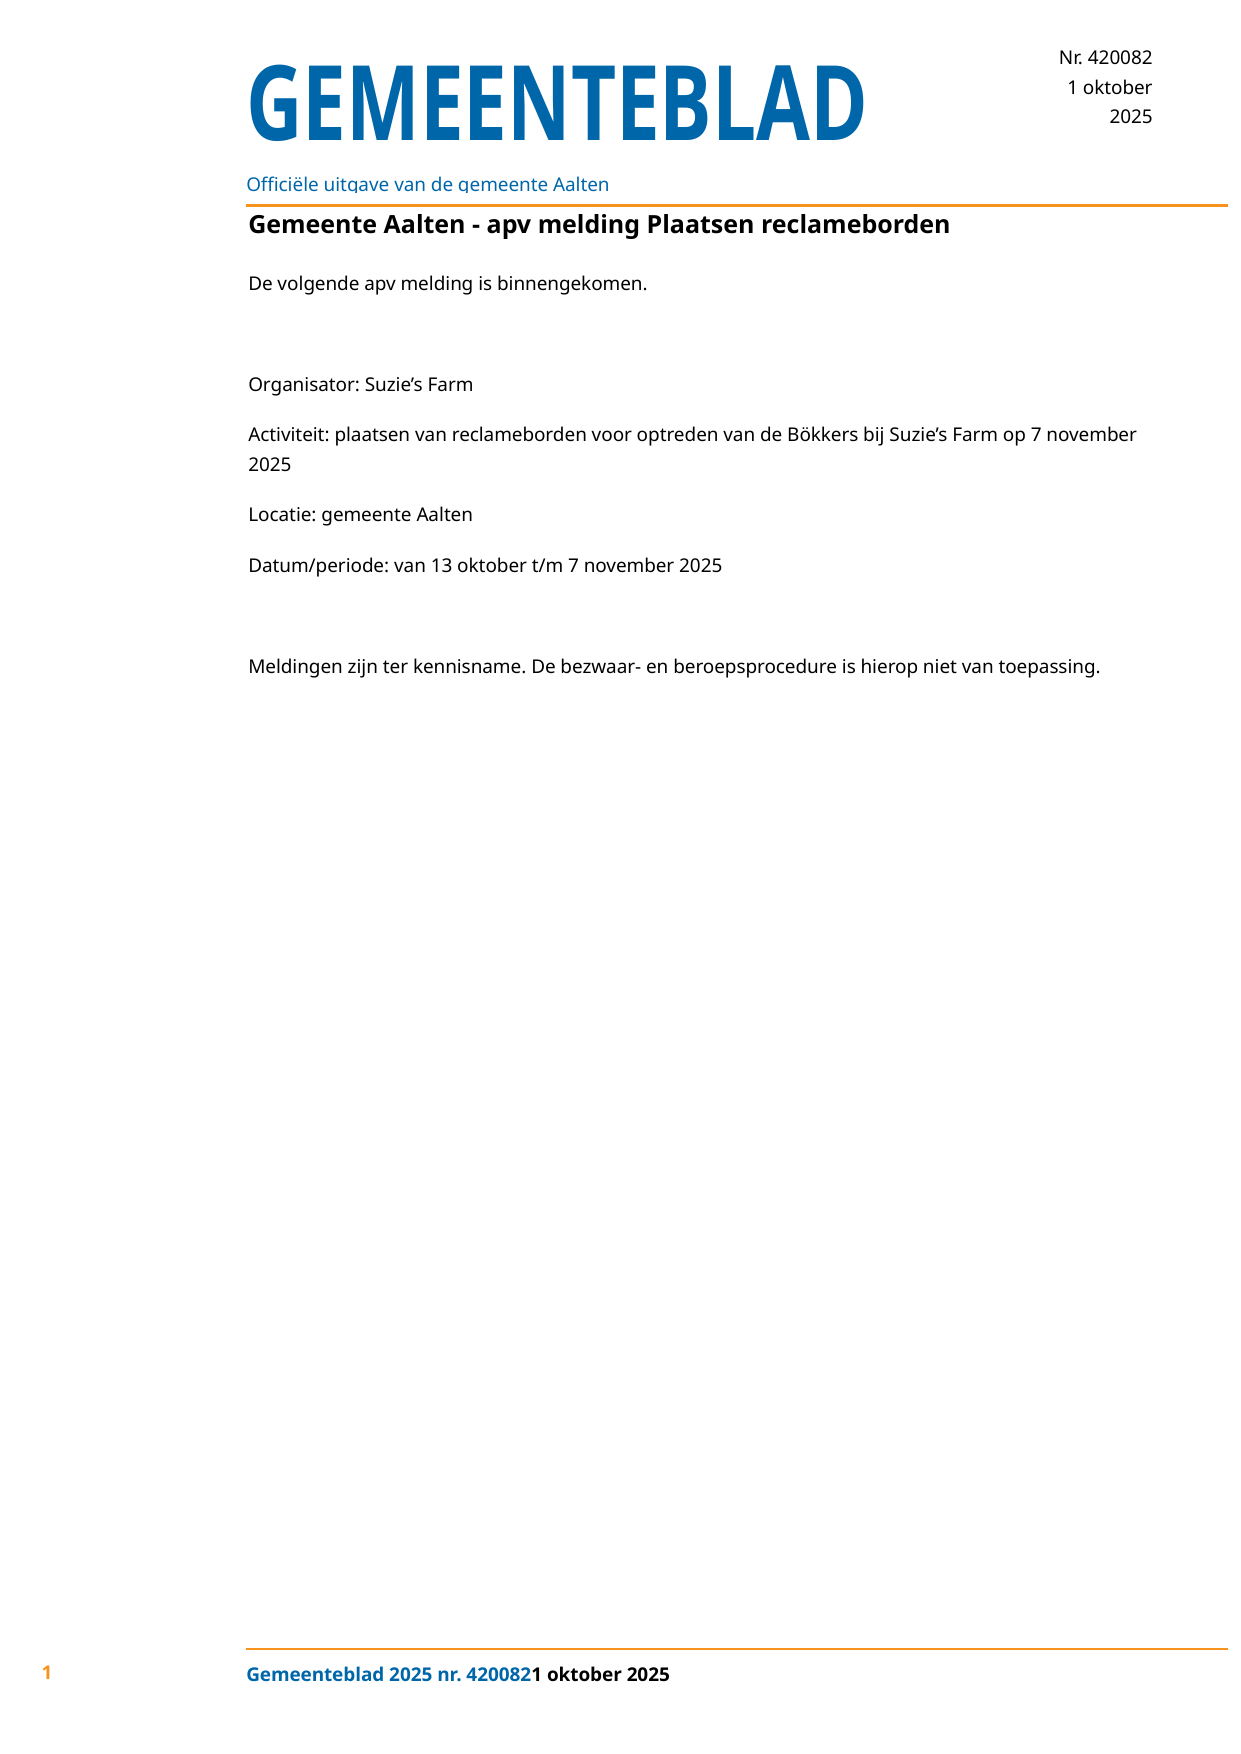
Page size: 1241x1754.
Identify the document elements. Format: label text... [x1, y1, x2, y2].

text Datum/periode: van 13 oktober t/m 7 november 2025 [248, 552, 1152, 578]
text De volgende apv melding is binnengekomen. [248, 270, 1152, 296]
text Meldingen zijn ter kennisname. De bezwaar- en beroepsprocedure is hierop niet van toepassing. [248, 653, 1152, 678]
text Gemeente Aalten - apv melding Plaatsen reclameborden [248, 207, 1152, 241]
text Organisator: Suzie’s Farm [248, 371, 1152, 397]
picture [41, 47, 231, 172]
text Locatie: gemeente Aalten [248, 502, 1152, 527]
text Activiteit: plaatsen van reclameborden voor optreden van de Bökkers bij Suzie’s Farm op 7 november 2025 [248, 422, 1152, 477]
